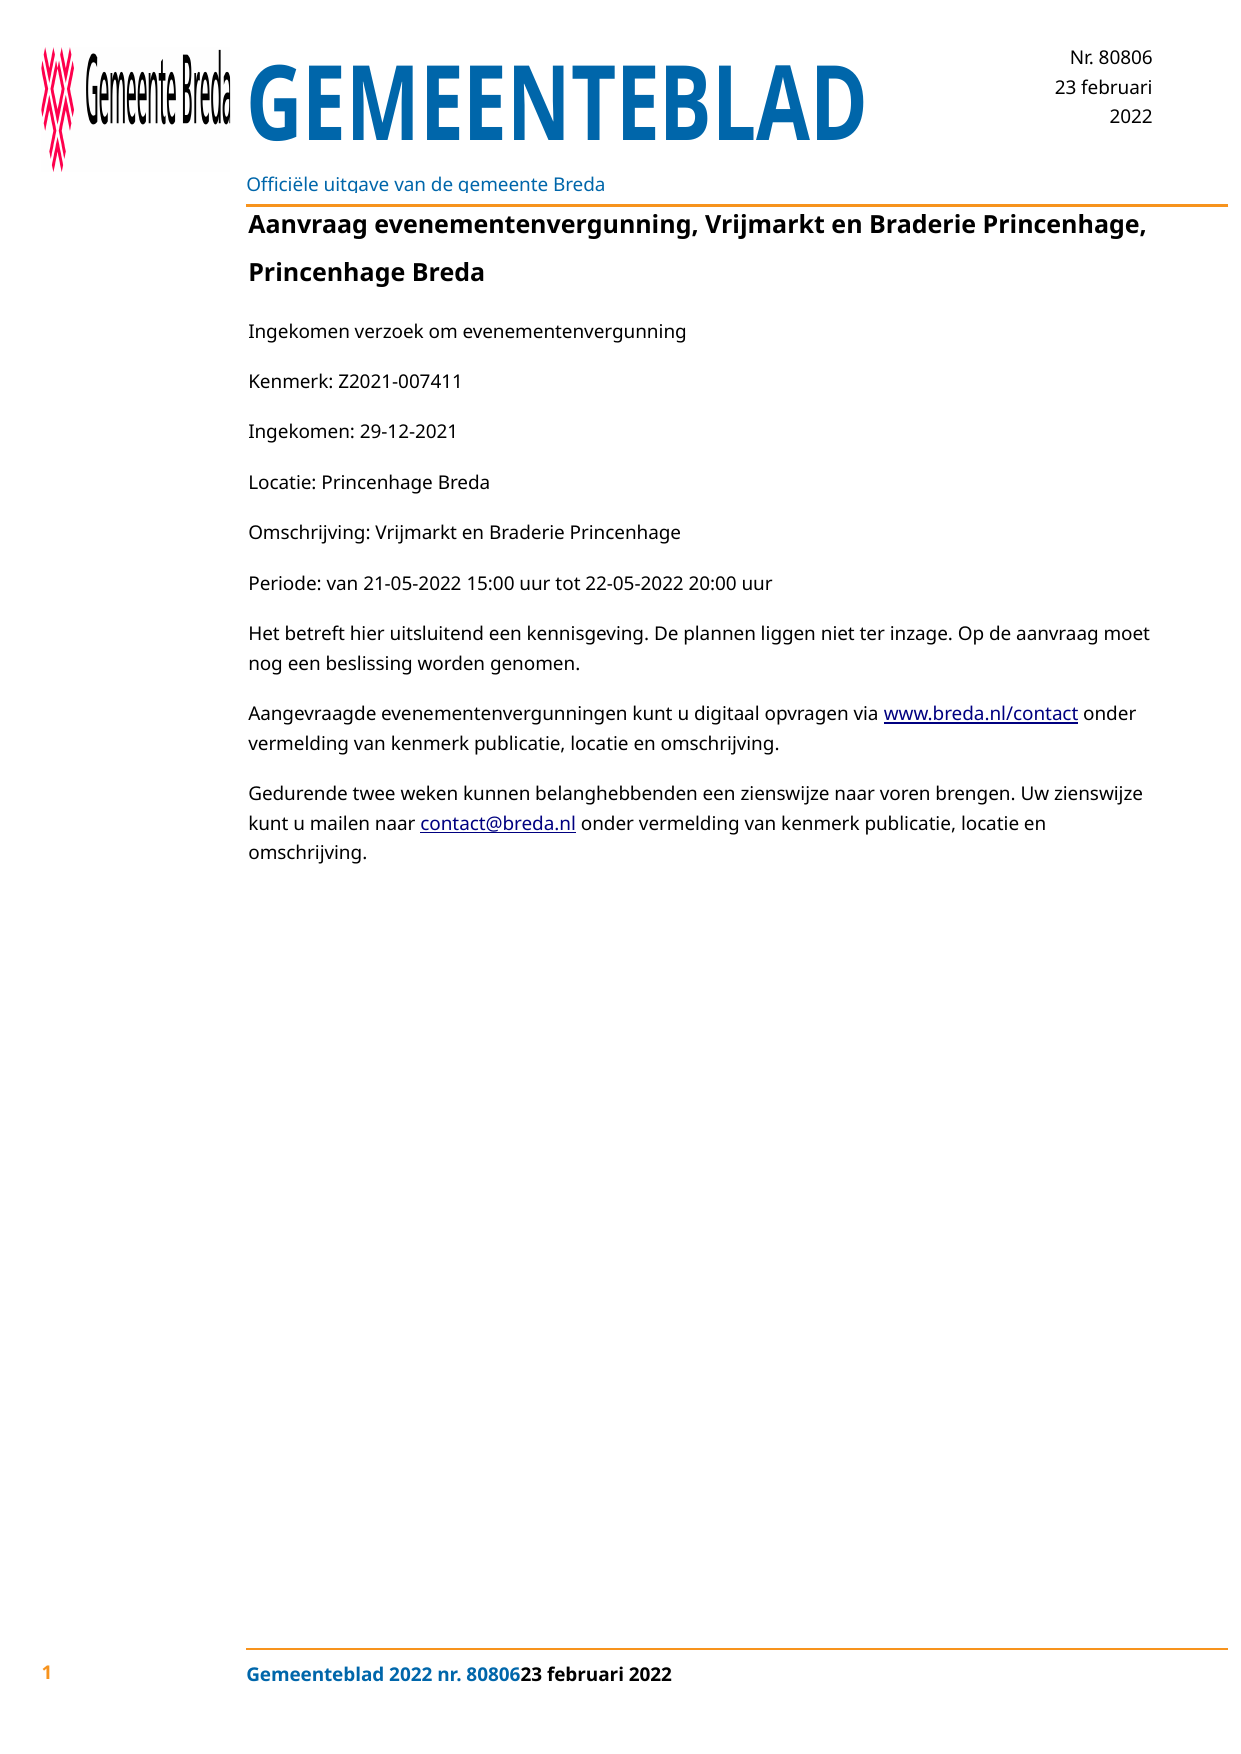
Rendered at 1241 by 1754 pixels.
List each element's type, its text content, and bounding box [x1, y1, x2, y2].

text Aanvraag evenementenvergunning, Vrijmarkt en Braderie Princenhage, Princenhage Breda [248, 207, 1152, 288]
text Ingekomen: 29-12-2021 [248, 419, 1152, 444]
text Het betreft hier uitsluitend een kennisgeving. De plannen liggen niet ter inzage. Op de aanvraag moet nog een beslissing worden genomen. [248, 620, 1152, 676]
text Omschrijving: Vrijmarkt en Braderie Princenhage [248, 519, 1152, 545]
text Periode: van 21-05-2022 15:00 uur tot 22-05-2022 20:00 uur [248, 570, 1152, 596]
text Aangevraagde evenementenvergunningen kunt u digitaal opvragen via www.breda.nl/contact onder vermelding van kenmerk publicatie, locatie en omschrijving. [248, 700, 1152, 756]
text Gedurende twee weken kunnen belanghebbenden een zienswijze naar voren brengen. Uw zienswijze kunt u mailen naar contact@breda.nl onder vermelding van kenmerk publicatie, locatie en omschrijving. [248, 780, 1152, 865]
text Kenmerk: Z2021-007411 [248, 368, 1152, 394]
text Ingekomen verzoek om evenementenvergunning [248, 318, 1152, 344]
text Locatie: Princenhage Breda [248, 469, 1152, 495]
picture [41, 47, 231, 172]
